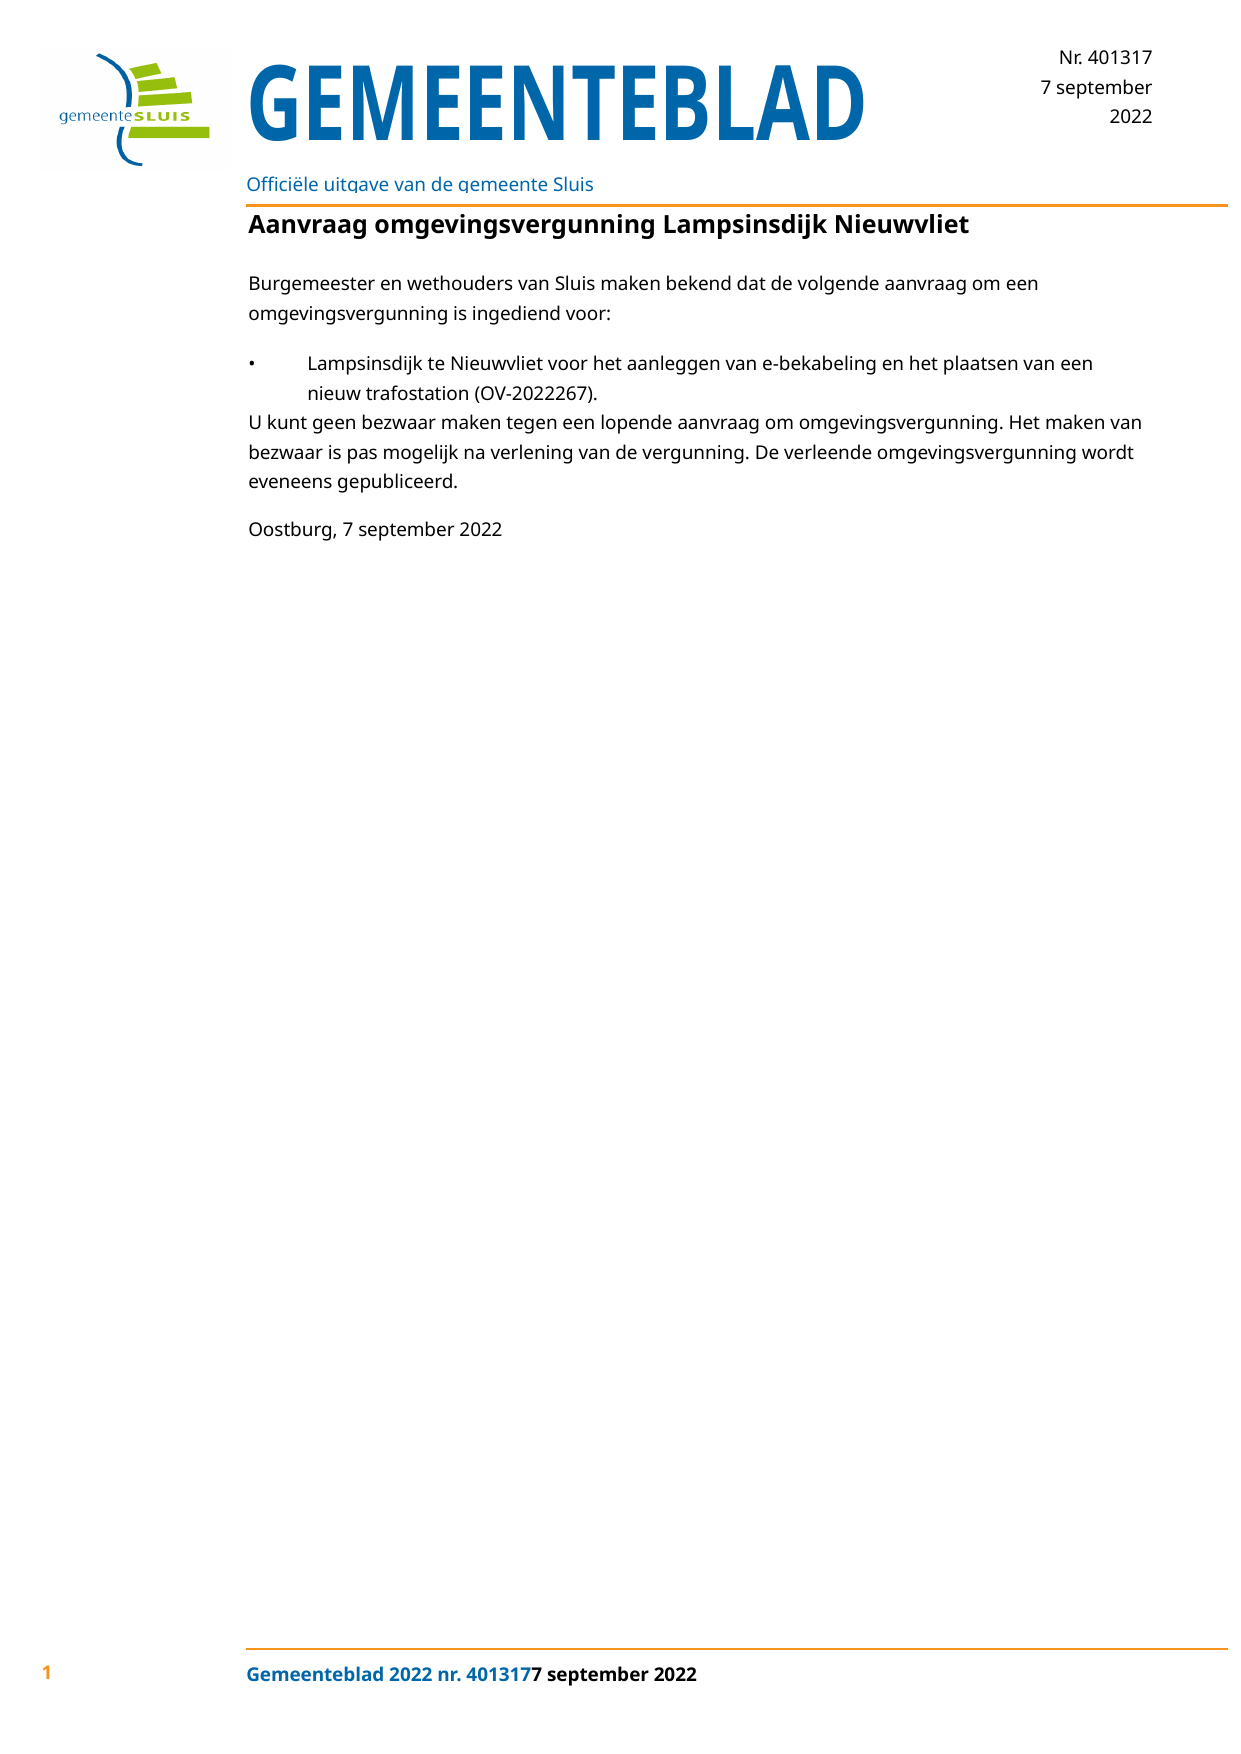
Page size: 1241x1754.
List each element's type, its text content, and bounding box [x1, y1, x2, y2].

list Lampsinsdijk te Nieuwvliet voor het aanleggen van e-bekabeling en het plaatsen van een nieuw trafostation (OV-2022267). [248, 350, 1152, 406]
text Burgemeester en wethouders van Sluis maken bekend dat de volgende aanvraag om een omgevingsvergunning is ingediend voor: [248, 270, 1152, 326]
text Oostburg, 7 september 2022 [248, 516, 1152, 542]
picture [41, 47, 231, 172]
text U kunt geen bezwaar maken tegen een lopende aanvraag om omgevingsvergunning. Het maken van bezwaar is pas mogelijk na verlening van de vergunning. De verleende omgevingsvergunning wordt eveneens gepubliceerd. [248, 409, 1152, 494]
text Aanvraag omgevingsvergunning Lampsinsdijk Nieuwvliet [248, 207, 1152, 241]
